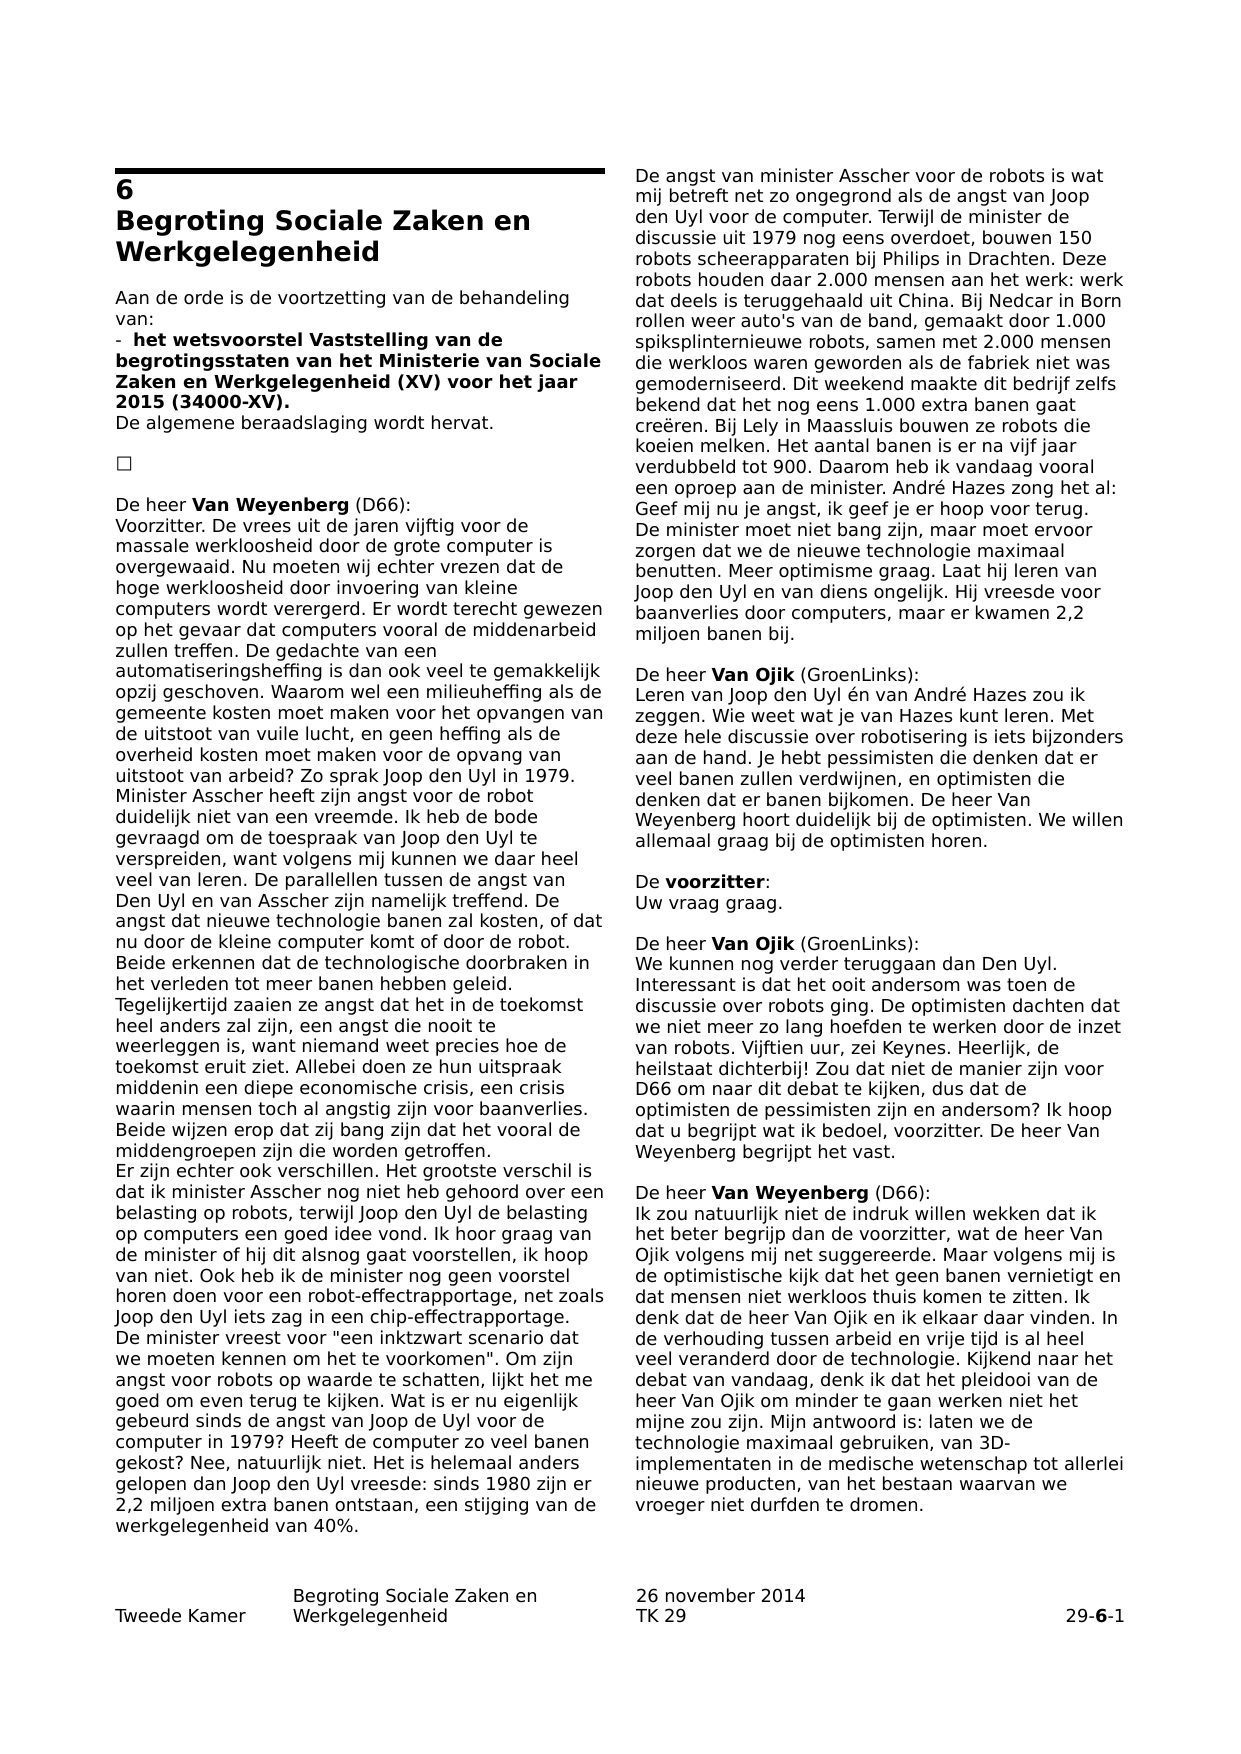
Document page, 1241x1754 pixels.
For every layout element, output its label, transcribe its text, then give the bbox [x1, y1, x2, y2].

list het wetsvoorstel Vaststelling van de begrotingsstaten van het Ministerie van Sociale Zaken en Werkgelegenheid (XV) voor het jaar 2015 (34000-XV). [115, 330, 605, 413]
text Ik zou natuurlijk niet de indruk willen wekken dat ik het beter begrijp dan de voorzitter, wat de heer Van Ojik volgens mij net suggereerde. Maar volgens mij is de optimistische kijk dat het geen banen vernietigt en dat mensen niet werkloos thuis komen te zitten. Ik denk dat de heer Van Ojik en ik elkaar daar vinden. In de verhouding tussen arbeid en vrije tijd is al heel veel veranderd door de technologie. Kijkend naar het debat van vandaag, denk ik dat het pleidooi van de heer Van Ojik om minder te gaan werken niet het mijne zou zijn. Mijn antwoord is: laten we de technologie maximaal gebruiken, van 3D-implementaten in de medische wetenschap tot allerlei nieuwe producten, van het bestaan waarvan we vroeger niet durfden te dromen. [635, 1203, 1125, 1516]
text Er zijn echter ook verschillen. Het grootste verschil is dat ik minister Asscher nog niet heb gehoord over een belasting op robots, terwijl Joop den Uyl de belasting op computers een goed idee vond. Ik hoor graag van de minister of hij dit alsnog gaat voorstellen, ik hoop van niet. Ook heb ik de minister nog geen voorstel horen doen voor een robot-effectrapportage, net zoals Joop den Uyl iets zag in een chip-effectrapportage. [115, 1161, 605, 1328]
text De algemene beraadslaging wordt hervat. [115, 413, 605, 434]
text Voorzitter. De vrees uit de jaren vijftig voor de massale werkloosheid door de grote computer is overgewaaid. Nu moeten wij echter vrezen dat de hoge werkloosheid door invoering van kleine computers wordt verergerd. Er wordt terecht gewezen op het gevaar dat computers vooral de middenarbeid zullen treffen. De gedachte van een automatiseringsheffing is dan ook veel te gemakkelijk opzij geschoven. Waarom wel een milieuheffing als de gemeente kosten moet maken voor het opvangen van de uitstoot van vuile lucht, en geen heffing als de overheid kosten moet maken voor de opvang van uitstoot van arbeid? Zo sprak Joop den Uyl in 1979. [115, 515, 605, 786]
text De minister vreest voor "een inktzwart scenario dat we moeten kennen om het te voorkomen". Om zijn angst voor robots op waarde te schatten, lijkt het me goed om even terug te kijken. Wat is er nu eigenlijk gebeurd sinds de angst van Joop de Uyl voor de computer in 1979? Heeft de computer zo veel banen gekost? Nee, natuurlijk niet. Het is helemaal anders gelopen dan Joop den Uyl vreesde: sinds 1980 zijn er 2,2 miljoen extra banen ontstaan, een stijging van de werkgelegenheid van 40%. [115, 1328, 605, 1536]
title 6 Begroting Sociale Zaken en Werkgelegenheid [115, 174, 605, 268]
text ⬜ [115, 454, 605, 475]
text De heer Van Ojik (GroenLinks): [635, 933, 1125, 954]
text Aan de orde is de voortzetting van de behandeling van: [115, 288, 605, 330]
text De minister moet niet bang zijn, maar moet ervoor zorgen dat we de nieuwe technologie maximaal benutten. Meer optimisme graag. Laat hij leren van Joop den Uyl en van diens ongelijk. Hij vreesde voor baanverlies door computers, maar er kwamen 2,2 miljoen banen bij. [635, 519, 1125, 644]
text De voorzitter: [635, 872, 1125, 893]
text Minister Asscher heeft zijn angst voor de robot duidelijk niet van een vreemde. Ik heb de bode gevraagd om de toespraak van Joop den Uyl te verspreiden, want volgens mij kunnen we daar heel veel van leren. De parallellen tussen de angst van Den Uyl en van Asscher zijn namelijk treffend. De angst dat nieuwe technologie banen zal kosten, of dat nu door de kleine computer komt of door de robot. Beide erkennen dat de technologische doorbraken in het verleden tot meer banen hebben geleid. Tegelijkertijd zaaien ze angst dat het in de toekomst heel anders zal zijn, een angst die nooit te weerleggen is, want niemand weet precies hoe de toekomst eruit ziet. Allebei doen ze hun uitspraak middenin een diepe economische crisis, een crisis waarin mensen toch al angstig zijn voor baanverlies. Beide wijzen erop dat zij bang zijn dat het vooral de middengroepen zijn die worden getroffen. [115, 786, 605, 1161]
text Uw vraag graag. [635, 893, 1125, 913]
text Leren van Joop den Uyl én van André Hazes zou ik zeggen. Wie weet wat je van Hazes kunt leren. Met deze hele discussie over robotisering is iets bijzonders aan de hand. Je hebt pessimisten die denken dat er veel banen zullen verdwijnen, en optimisten die denken dat er banen bijkomen. De heer Van Weyenberg hoort duidelijk bij de optimisten. We willen allemaal graag bij de optimisten horen. [635, 685, 1125, 852]
text De heer Van Weyenberg (D66): [635, 1182, 1125, 1203]
text De angst van minister Asscher voor de robots is wat mij betreft net zo ongegrond als de angst van Joop den Uyl voor de computer. Terwijl de minister de discussie uit 1979 nog eens overdoet, bouwen 150 robots scheerapparaten bij Philips in Drachten. Deze robots houden daar 2.000 mensen aan het werk: werk dat deels is teruggehaald uit China. Bij Nedcar in Born rollen weer auto's van de band, gemaakt door 1.000 spiksplinternieuwe robots, samen met 2.000 mensen die werkloos waren geworden als de fabriek niet was gemoderniseerd. Dit weekend maakte dit bedrijf zelfs bekend dat het nog eens 1.000 extra banen gaat creëren. Bij Lely in Maassluis bouwen ze robots die koeien melken. Het aantal banen is er na vijf jaar verdubbeld tot 900. Daarom heb ik vandaag vooral een oproep aan de minister. André Hazes zong het al: Geef mij nu je angst, ik geef je er hoop voor terug. [635, 165, 1125, 519]
text We kunnen nog verder teruggaan dan Den Uyl. Interessant is dat het ooit andersom was toen de discussie over robots ging. De optimisten dachten dat we niet meer zo lang hoefden te werken door de inzet van robots. Vijftien uur, zei Keynes. Heerlijk, de heilstaat dichterbij! Zou dat niet de manier zijn voor D66 om naar dit debat te kijken, dus dat de optimisten de pessimisten zijn en andersom? Ik hoop dat u begrijpt wat ik bedoel, voorzitter. De heer Van Weyenberg begrijpt het vast. [635, 954, 1125, 1162]
text De heer Van Weyenberg (D66): [115, 495, 605, 515]
text De heer Van Ojik (GroenLinks): [635, 664, 1125, 685]
